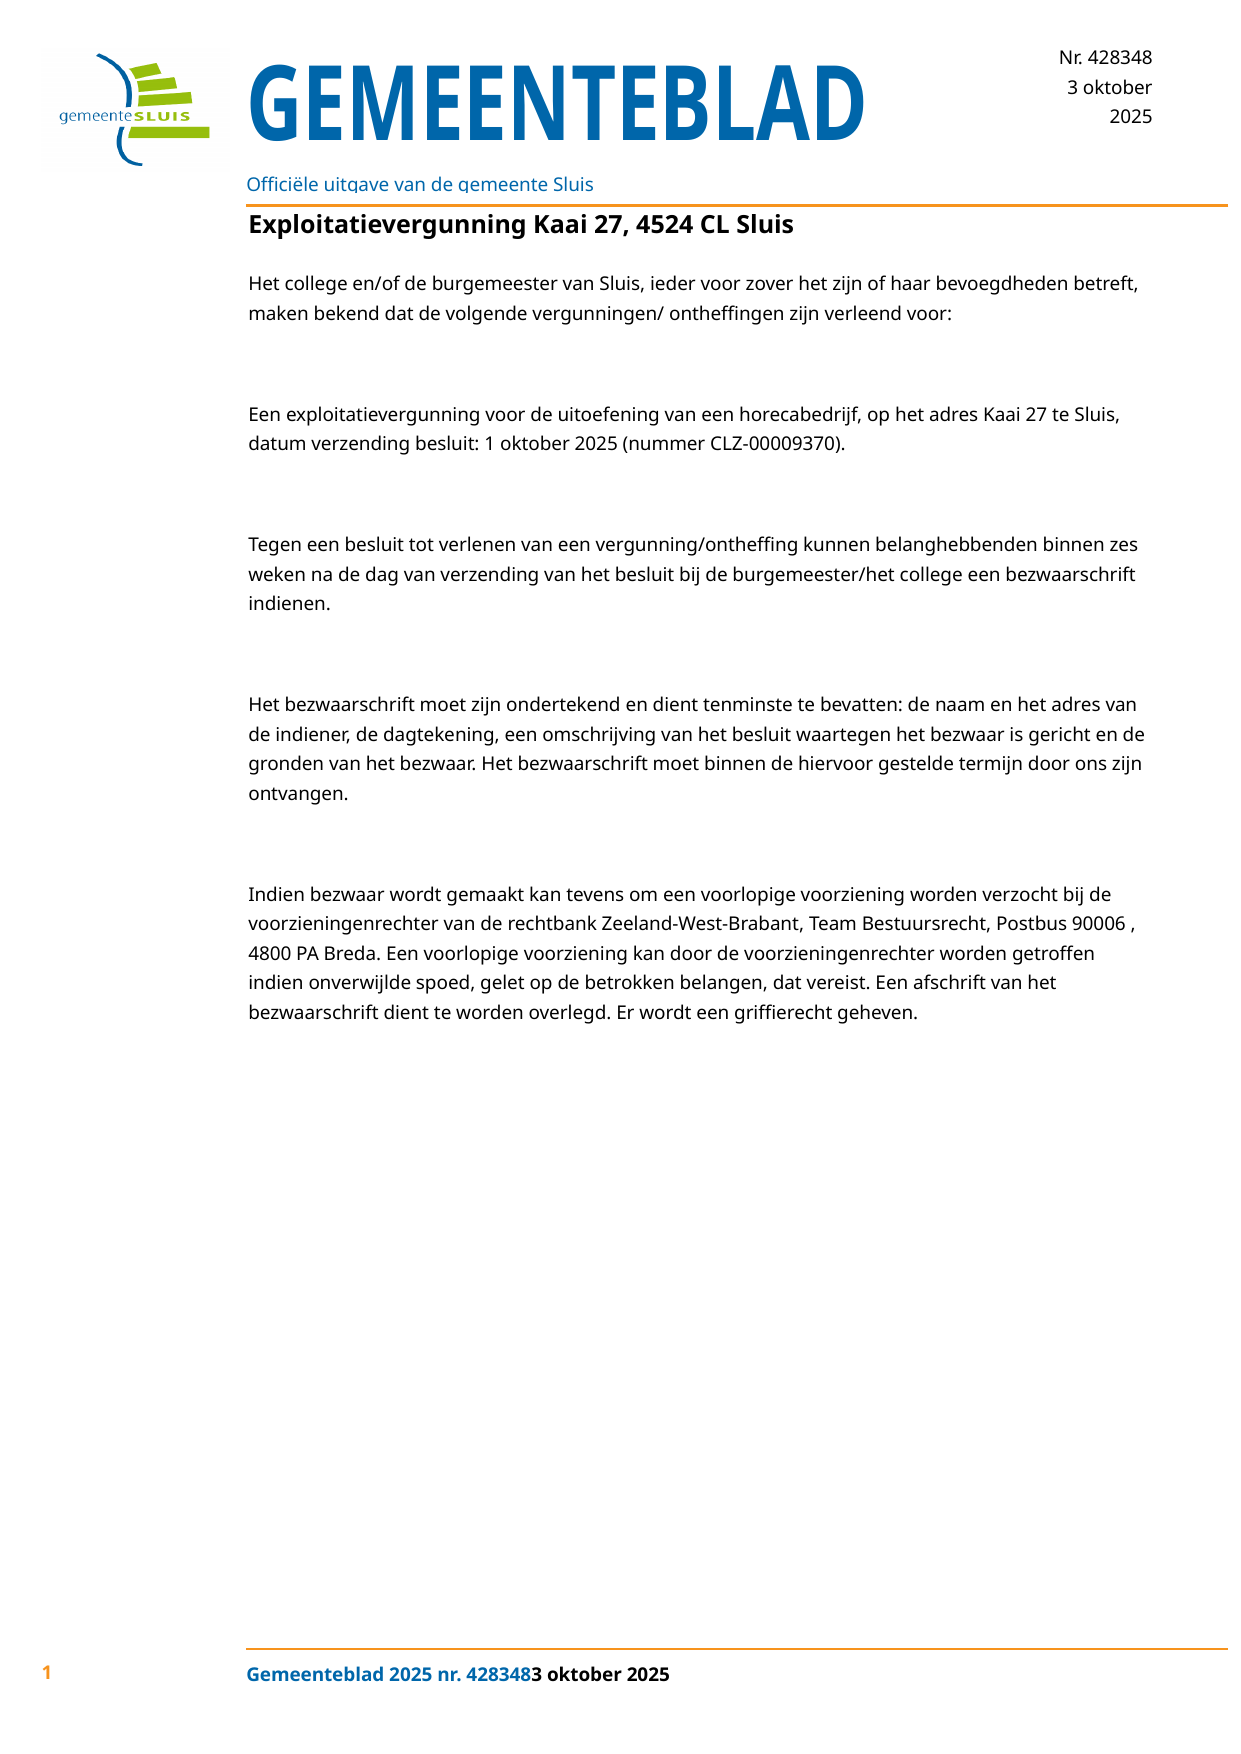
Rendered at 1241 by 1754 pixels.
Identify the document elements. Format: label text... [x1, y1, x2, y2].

text Het college en/of de burgemeester van Sluis, ieder voor zover het zijn of haar bevoegdheden betreft, maken bekend dat de volgende vergunningen/ ontheffingen zijn verleend voor: [248, 270, 1152, 326]
text Tegen een besluit tot verlenen van een vergunning/ontheffing kunnen belanghebbenden binnen zes weken na de dag van verzending van het besluit bij de burgemeester/het college een bezwaarschrift indienen. [248, 531, 1152, 616]
text Het bezwaarschrift moet zijn ondertekend en dient tenminste te bevatten: de naam en het adres van de indiener, de dagtekening, een omschrijving van het besluit waartegen het bezwaar is gericht en de gronden van het bezwaar. Het bezwaarschrift moet binnen de hiervoor gestelde termijn door ons zijn ontvangen. [248, 691, 1152, 806]
text Exploitatievergunning Kaai 27, 4524 CL Sluis [248, 207, 1152, 241]
text Een exploitatievergunning voor de uitoefening van een horecabedrijf, op het adres Kaai 27 te Sluis, datum verzending besluit: 1 oktober 2025 (nummer CLZ-00009370). [248, 401, 1152, 456]
text Indien bezwaar wordt gemaakt kan tevens om een voorlopige voorziening worden verzocht bij de voorzieningenrechter van de rechtbank Zeeland-West-Brabant, Team Bestuursrecht, Postbus 90006 , 4800 PA Breda. Een voorlopige voorziening kan door de voorzieningenrechter worden getroffen indien onverwijlde spoed, gelet op de betrokken belangen, dat vereist. Een afschrift van het bezwaarschrift dient te worden overlegd. Er wordt een griffierecht geheven. [248, 881, 1152, 1025]
picture [41, 47, 231, 172]
